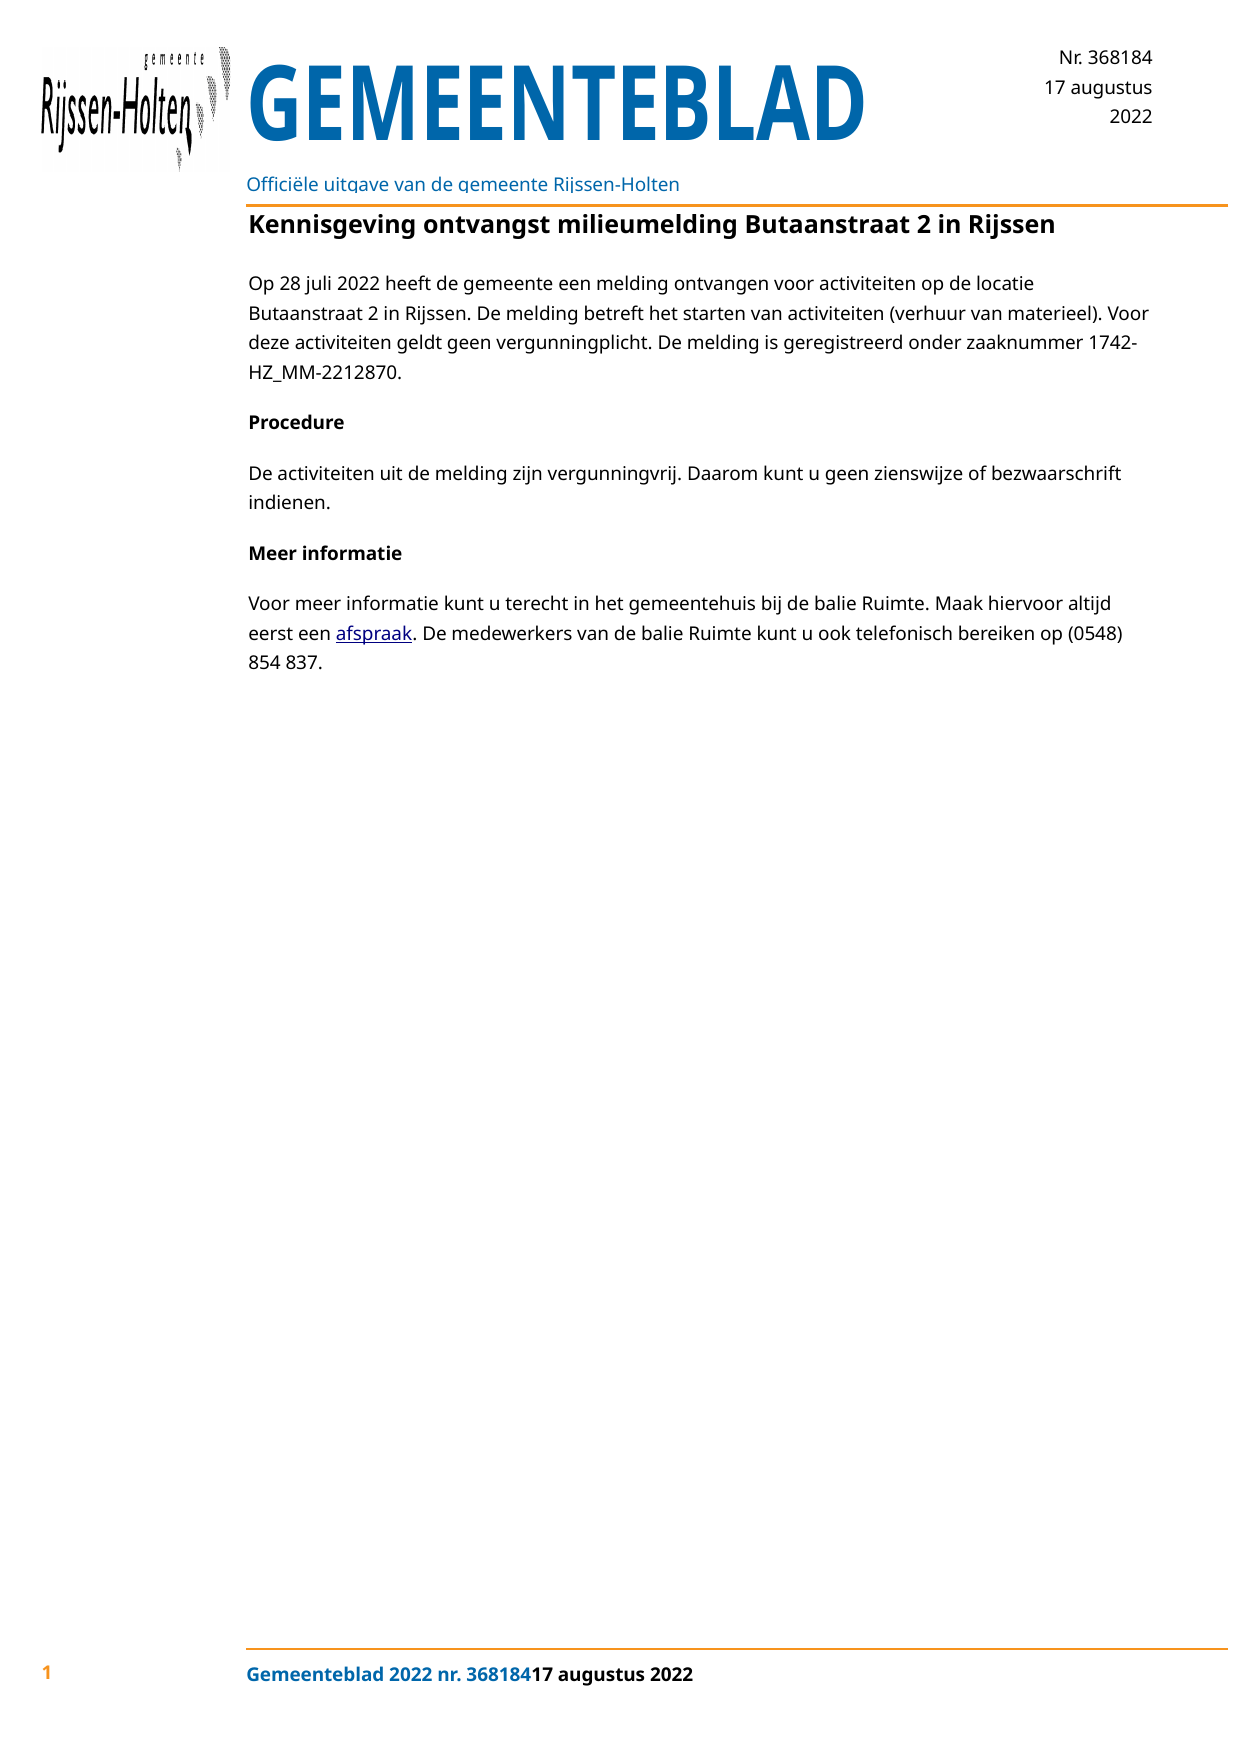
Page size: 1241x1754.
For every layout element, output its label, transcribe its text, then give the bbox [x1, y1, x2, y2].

text De activiteiten uit de melding zijn vergunningvrij. Daarom kunt u geen zienswijze of bezwaarschrift indienen. [248, 460, 1152, 515]
picture [41, 47, 231, 172]
text Kennisgeving ontvangst milieumelding Butaanstraat 2 in Rijssen [248, 207, 1152, 241]
text Voor meer informatie kunt u terecht in het gemeentehuis bij de balie Ruimte. Maak hiervoor altijd eerst een afspraak. De medewerkers van de balie Ruimte kunt u ook telefonisch bereiken op (0548) 854 837. [248, 590, 1152, 675]
text Op 28 juli 2022 heeft de gemeente een melding ontvangen voor activiteiten op de locatie Butaanstraat 2 in Rijssen. De melding betreft het starten van activiteiten (verhuur van materieel). Voor deze activiteiten geldt geen vergunningplicht. De melding is geregistreerd onder zaaknummer 1742-HZ_MM-2212870. [248, 270, 1152, 385]
text Procedure [248, 409, 1152, 435]
text Meer informatie [248, 540, 1152, 566]
